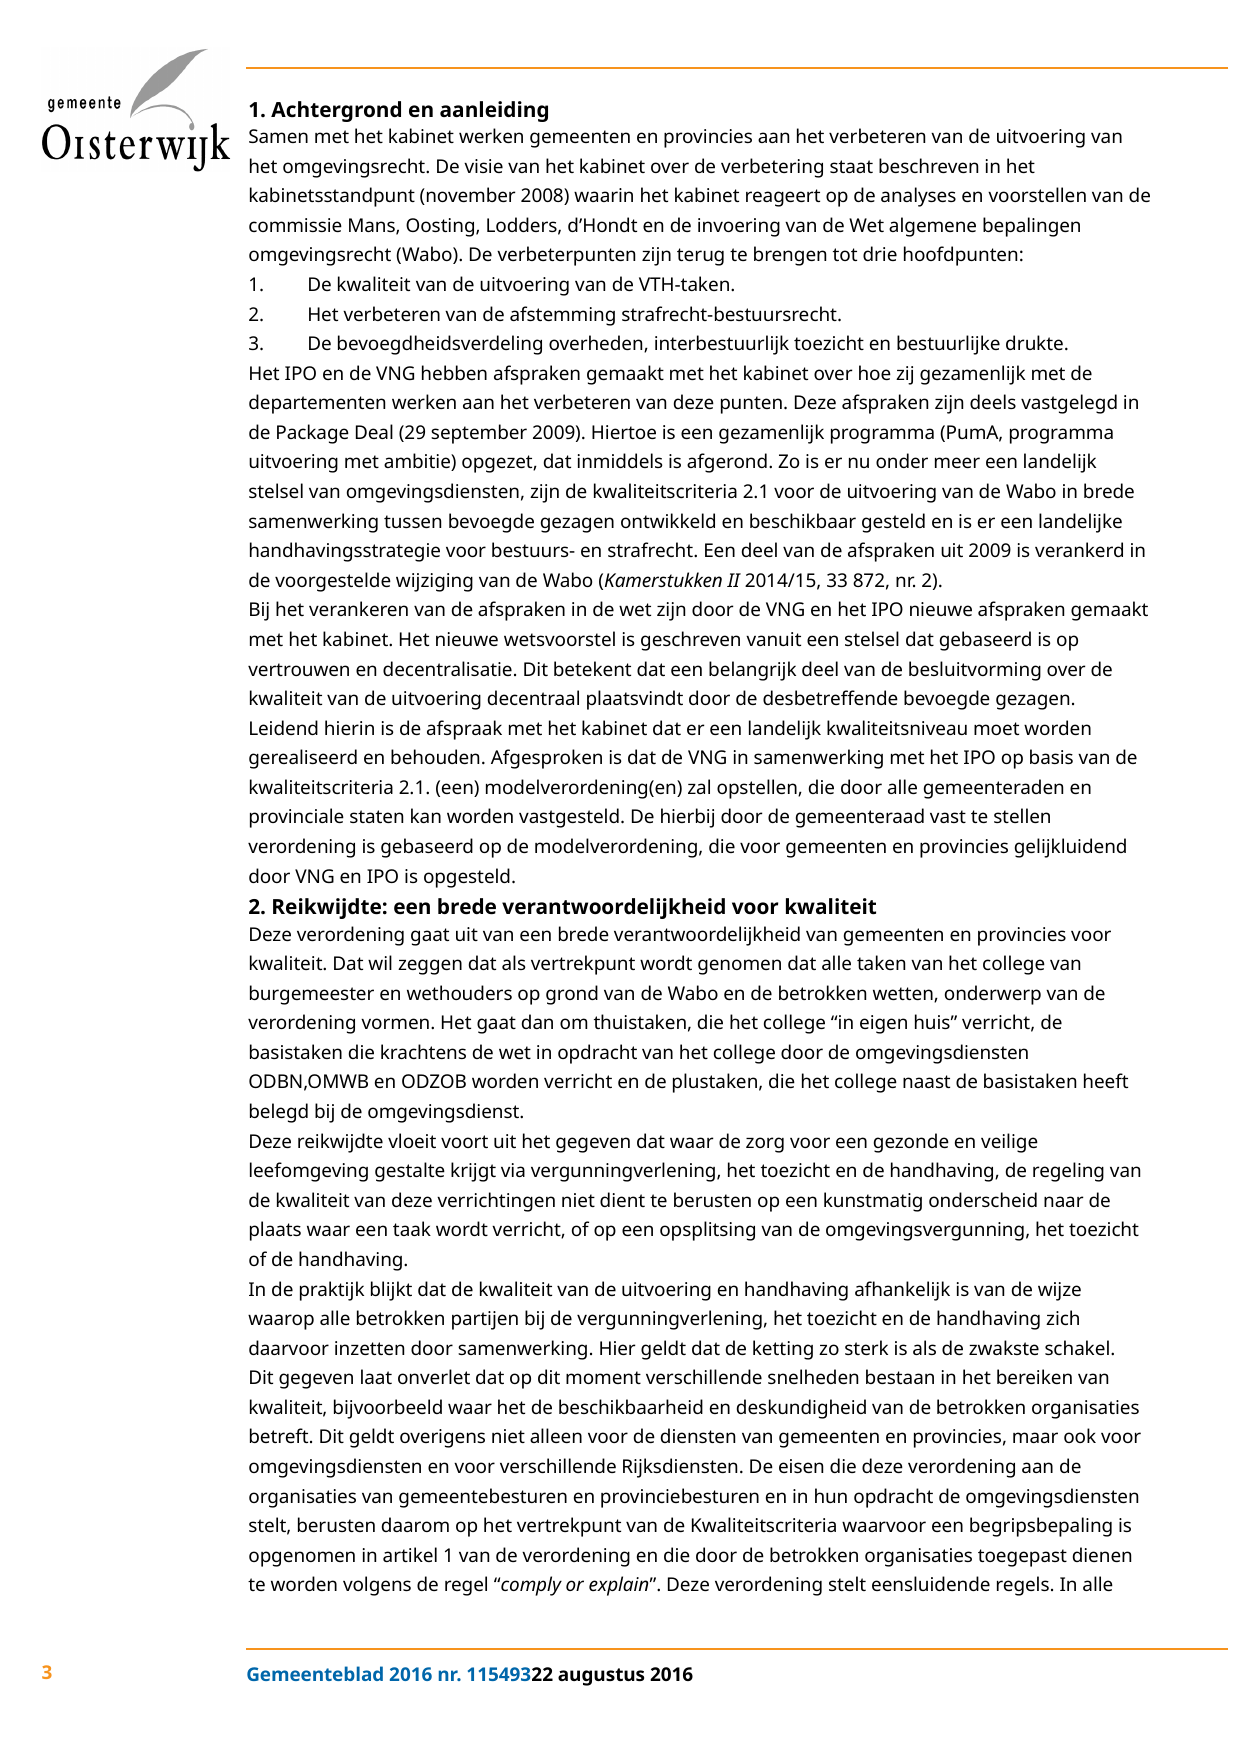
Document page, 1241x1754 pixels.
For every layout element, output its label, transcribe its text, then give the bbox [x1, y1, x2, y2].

text In de praktijk blijkt dat de kwaliteit van de uitvoering en handhaving afhankelijk is van de wijze waarop alle betrokken partijen bij de vergunningverlening, het toezicht en de handhaving zich daarvoor inzetten door samenwerking. Hier geldt dat de ketting zo sterk is als de zwakste schakel. [248, 1276, 1152, 1361]
text Het IPO en de VNG hebben afspraken gemaakt met het kabinet over hoe zij gezamenlijk met de departementen werken aan het verbeteren van deze punten. Deze afspraken zijn deels vastgelegd in de Package Deal (29 september 2009). Hiertoe is een gezamenlijk programma (PumA, programma uitvoering met ambitie) opgezet, dat inmiddels is afgerond. Zo is er nu onder meer een landelijk stelsel van omgevingsdiensten, zijn de kwaliteitscriteria 2.1 voor de uitvoering van de Wabo in brede samenwerking tussen bevoegde gezagen ontwikkeld en beschikbaar gesteld en is er een landelijke handhavingsstrategie voor bestuurs- en strafrecht. Een deel van de afspraken uit 2009 is verankerd in de voorgestelde wijziging van de Wabo (Kamerstukken II 2014/15, 33 872, nr. 2). [248, 360, 1152, 593]
list Het verbeteren van de afstemming strafrecht-bestuursrecht. [248, 301, 1152, 326]
text Bij het verankeren van de afspraken in de wet zijn door de VNG en het IPO nieuwe afspraken gemaakt met het kabinet. Het nieuwe wetsvoorstel is geschreven vanuit een stelsel dat gebaseerd is op vertrouwen en decentralisatie. Dit betekent dat een belangrijk deel van de besluitvorming over de kwaliteit van de uitvoering decentraal plaatsvindt door de desbetreffende bevoegde gezagen. Leidend hierin is de afspraak met het kabinet dat er een landelijk kwaliteitsniveau moet worden gerealiseerd en behouden. Afgesproken is dat de VNG in samenwerking met het IPO op basis van de kwaliteitscriteria 2.1. (een) modelverordening(en) zal opstellen, die door alle gemeenteraden en provinciale staten kan worden vastgesteld. De hierbij door de gemeenteraad vast te stellen verordening is gebaseerd op de modelverordening, die voor gemeenten en provincies gelijkluidend door VNG en IPO is opgesteld. [248, 597, 1152, 888]
list De bevoegdheidsverdeling overheden, interbestuurlijk toezicht en bestuurlijke drukte. [248, 330, 1152, 356]
text 2. Reikwijdte: een brede verantwoordelijkheid voor kwaliteit [248, 892, 1152, 921]
list De kwaliteit van de uitvoering van de VTH-taken. [248, 271, 1152, 297]
text Deze reikwijdte vloeit voort uit het gegeven dat waar de zorg voor een gezonde en veilige leefomgeving gestalte krijgt via vergunningverlening, het toezicht en de handhaving, de regeling van de kwaliteit van deze verrichtingen niet dient te berusten op een kunstmatig onderscheid naar de plaats waar een taak wordt verricht, of op een opsplitsing van de omgevingsvergunning, het toezicht of de handhaving. [248, 1128, 1152, 1272]
picture [41, 47, 231, 172]
text Deze verordening gaat uit van een brede verantwoordelijkheid van gemeenten en provincies voor kwaliteit. Dat wil zeggen dat als vertrekpunt wordt genomen dat alle taken van het college van burgemeester en wethouders op grond van de Wabo en de betrokken wetten, onderwerp van de verordening vormen. Het gaat dan om thuistaken, die het college “in eigen huis” verricht, de basistaken die krachtens de wet in opdracht van het college door de omgevingsdiensten ODBN,OMWB en ODZOB worden verricht en de plustaken, die het college naast de basistaken heeft belegd bij de omgevingsdienst. [248, 921, 1152, 1124]
text Dit gegeven laat onverlet dat op dit moment verschillende snelheden bestaan in het bereiken van kwaliteit, bijvoorbeeld waar het de beschikbaarheid en deskundigheid van de betrokken organisaties betreft. Dit geldt overigens niet alleen voor de diensten van gemeenten en provincies, maar ook voor omgevingsdiensten en voor verschillende Rijksdiensten. De eisen die deze verordening aan de organisaties van gemeentebesturen en provinciebesturen en in hun opdracht de omgevingsdiensten stelt, berusten daarom op het vertrekpunt van de Kwaliteitscriteria waarvoor een begripsbepaling is opgenomen in artikel 1 van de verordening en die door de betrokken organisaties toegepast dienen te worden volgens de regel “comply or explain”. Deze verordening stelt eensluidende regels. In alle [248, 1364, 1152, 1597]
text 1. Achtergrond en aanleiding [248, 95, 1152, 123]
text Samen met het kabinet werken gemeenten en provincies aan het verbeteren van de uitvoering van het omgevingsrecht. De visie van het kabinet over de verbetering staat beschreven in het kabinetsstandpunt (november 2008) waarin het kabinet reageert op de analyses en voorstellen van de commissie Mans, Oosting, Lodders, d’Hondt en de invoering van de Wet algemene bepalingen omgevingsrecht (Wabo). De verbeterpunten zijn terug te brengen tot drie hoofdpunten: [248, 123, 1152, 267]
